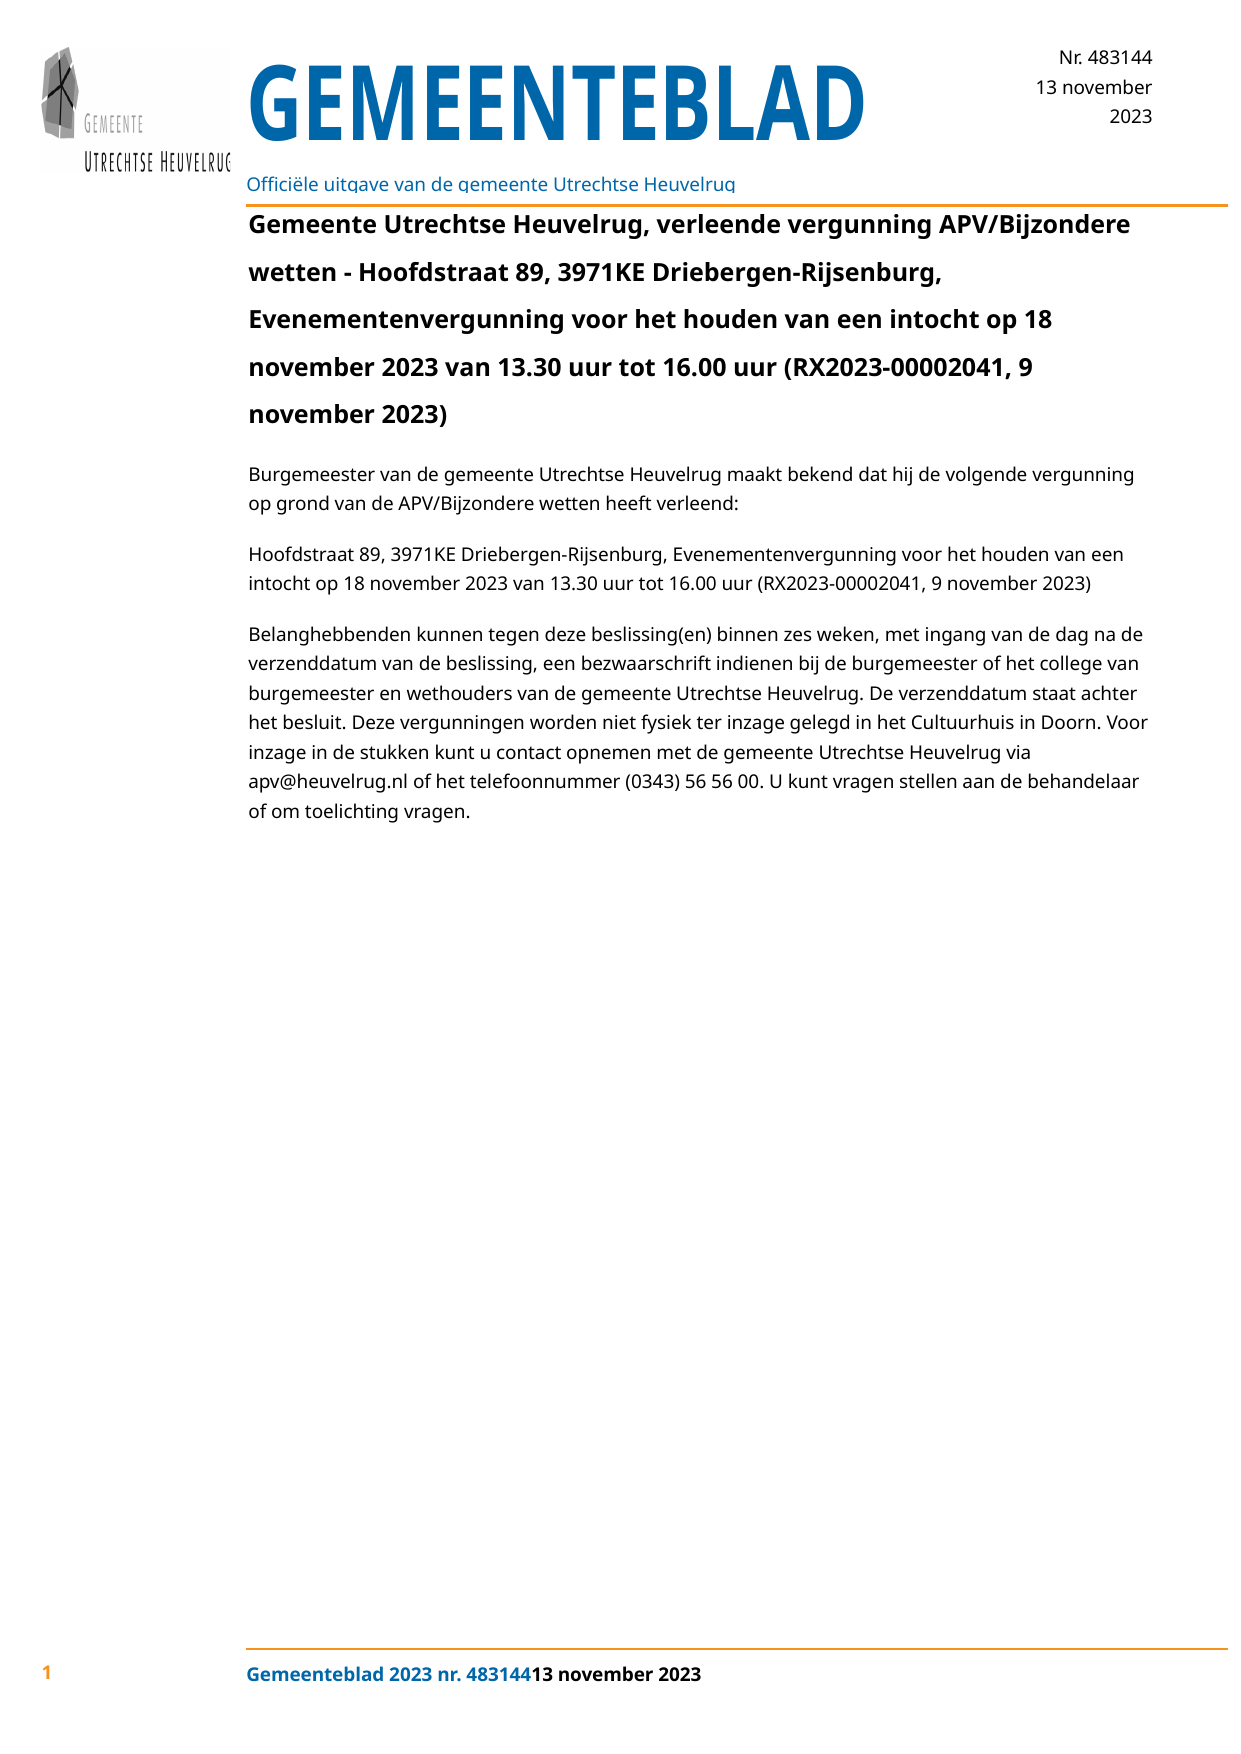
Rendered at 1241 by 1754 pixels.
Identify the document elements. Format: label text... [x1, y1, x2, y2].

text Gemeente Utrechtse Heuvelrug, verleende vergunning APV/Bijzondere wetten - Hoofdstraat 89, 3971KE Driebergen-Rijsenburg, Evenementenvergunning voor het houden van een intocht op 18 november 2023 van 13.30 uur tot 16.00 uur (RX2023-00002041, 9 november 2023) [248, 207, 1152, 431]
text Hoofdstraat 89, 3971KE Driebergen-Rijsenburg, Evenementenvergunning voor het houden van een intocht op 18 november 2023 van 13.30 uur tot 16.00 uur (RX2023-00002041, 9 november 2023) [248, 541, 1152, 596]
picture [41, 47, 231, 172]
text Belanghebbenden kunnen tegen deze beslissing(en) binnen zes weken, met ingang van de dag na de verzenddatum van de beslissing, een bezwaarschrift indienen bij de burgemeester of het college van burgemeester en wethouders van de gemeente Utrechtse Heuvelrug. De verzenddatum staat achter het besluit. Deze vergunningen worden niet fysiek ter inzage gelegd in het Cultuurhuis in Doorn. Voor inzage in de stukken kunt u contact opnemen met de gemeente Utrechtse Heuvelrug via apv@heuvelrug.nl of het telefoonnummer (0343) 56 56 00. U kunt vragen stellen aan de behandelaar of om toelichting vragen. [248, 621, 1152, 824]
text Burgemeester van de gemeente Utrechtse Heuvelrug maakt bekend dat hij de volgende vergunning op grond van de APV/Bijzondere wetten heeft verleend: [248, 461, 1152, 516]
